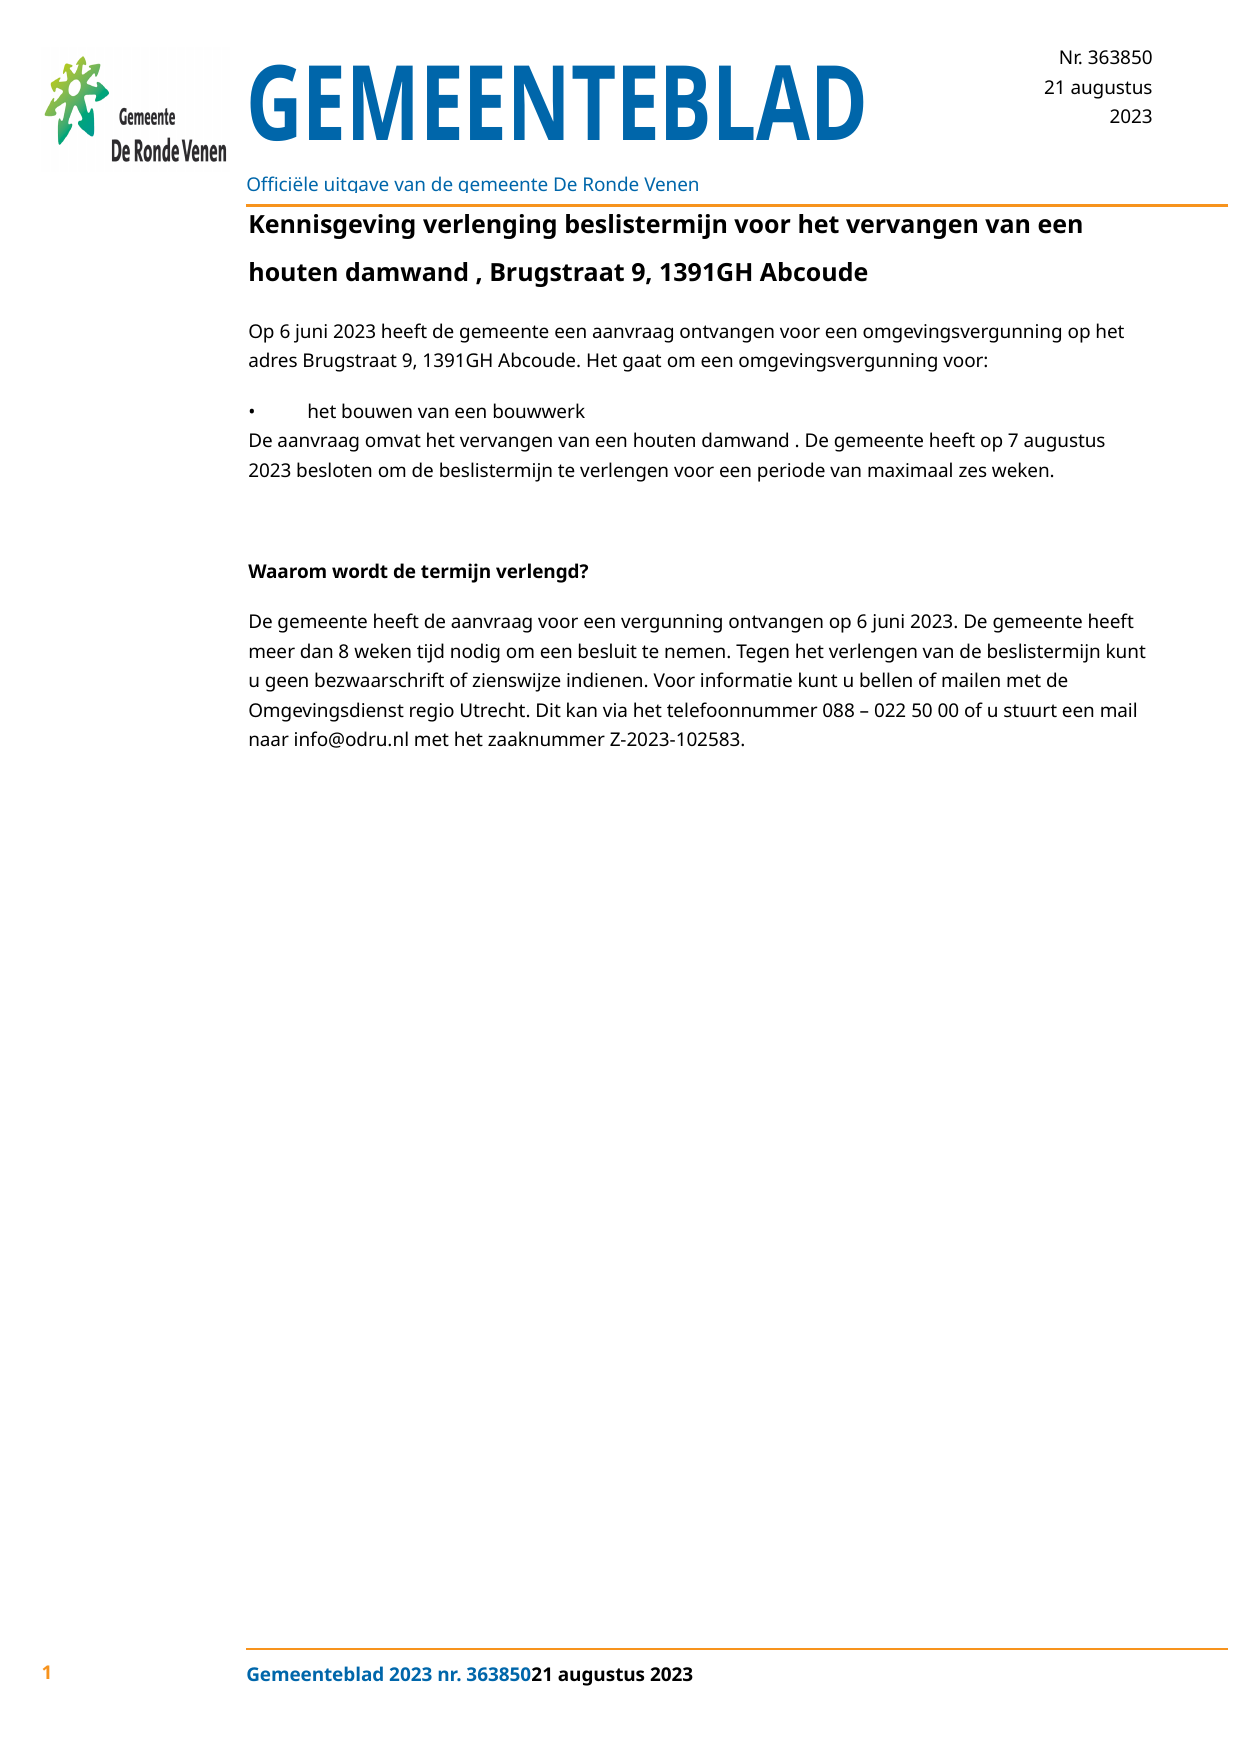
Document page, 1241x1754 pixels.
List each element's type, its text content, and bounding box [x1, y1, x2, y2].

text Kennisgeving verlenging beslistermijn voor het vervangen van een houten damwand , Brugstraat 9, 1391GH Abcoude [248, 207, 1152, 288]
text De aanvraag omvat het vervangen van een houten damwand . De gemeente heeft op 7 augustus 2023 besloten om de beslistermijn te verlengen voor een periode van maximaal zes weken. [248, 427, 1152, 483]
list het bouwen van een bouwwerk [248, 398, 1152, 424]
picture [41, 47, 231, 172]
text De gemeente heeft de aanvraag voor een vergunning ontvangen op 6 juni 2023. De gemeente heeft meer dan 8 weken tijd nodig om een besluit te nemen. Tegen het verlengen van de beslistermijn kunt u geen bezwaarschrift of zienswijze indienen. Voor informatie kunt u bellen of mailen met de Omgevingsdienst regio Utrecht. Dit kan via het telefoonnummer 088 – 022 50 00 of u stuurt een mail naar info@odru.nl met het zaaknummer Z-2023-102583. [248, 608, 1152, 752]
text Op 6 juni 2023 heeft de gemeente een aanvraag ontvangen voor een omgevingsvergunning op het adres Brugstraat 9, 1391GH Abcoude. Het gaat om een omgevingsvergunning voor: [248, 318, 1152, 373]
text Waarom wordt de termijn verlengd? [248, 558, 1152, 584]
